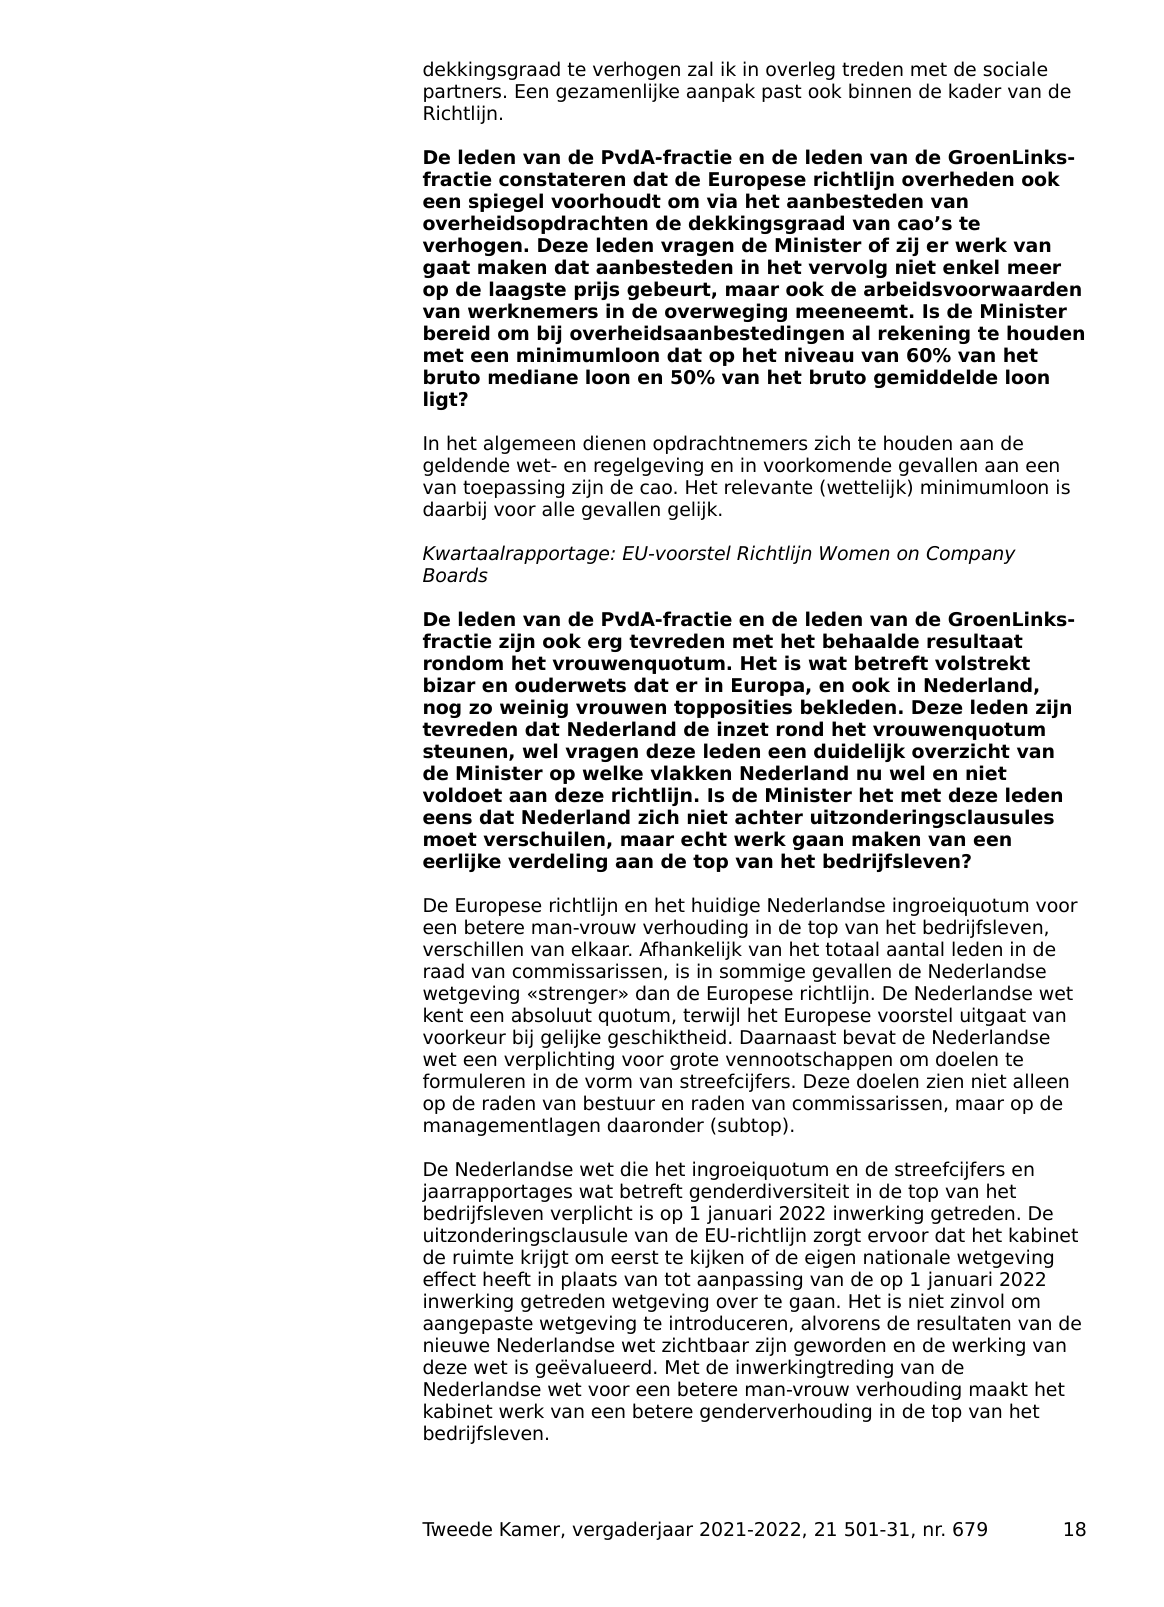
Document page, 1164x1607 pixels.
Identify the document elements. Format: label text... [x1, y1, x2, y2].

text dekkingsgraad te verhogen zal ik in overleg treden met de sociale partners. Een gezamenlijke aanpak past ook binnen de kader van de Richtlijn. [422, 59, 1087, 125]
subtitle Kwartaalrapportage: EU-voorstel Richtlijn Women on Company Boards [422, 543, 1087, 587]
text De leden van de PvdA-fractie en de leden van de GroenLinks-fractie zijn ook erg tevreden met het behaalde resultaat rondom het vrouwenquotum. Het is wat betreft volstrekt bizar en ouderwets dat er in Europa, en ook in Nederland, nog zo weinig vrouwen topposities bekleden. Deze leden zijn tevreden dat Nederland de inzet rond het vrouwenquotum steunen, wel vragen deze leden een duidelijk overzicht van de Minister op welke vlakken Nederland nu wel en niet voldoet aan deze richtlijn. Is de Minister het met deze leden eens dat Nederland zich niet achter uitzonderingsclausules moet verschuilen, maar echt werk gaan maken van een eerlijke verdeling aan de top van het bedrijfsleven? [422, 609, 1087, 873]
text In het algemeen dienen opdrachtnemers zich te houden aan de geldende wet- en regelgeving en in voorkomende gevallen aan een van toepassing zijn de cao. Het relevante (wettelijk) minimumloon is daarbij voor alle gevallen gelijk. [422, 433, 1087, 521]
text De leden van de PvdA-fractie en de leden van de GroenLinks-fractie constateren dat de Europese richtlijn overheden ook een spiegel voorhoudt om via het aanbesteden van overheidsopdrachten de dekkingsgraad van cao’s te verhogen. Deze leden vragen de Minister of zij er werk van gaat maken dat aanbesteden in het vervolg niet enkel meer op de laagste prijs gebeurt, maar ook de arbeidsvoorwaarden van werknemers in de overweging meeneemt. Is de Minister bereid om bij overheidsaanbestedingen al rekening te houden met een minimumloon dat op het niveau van 60% van het bruto mediane loon en 50% van het bruto gemiddelde loon ligt? [422, 147, 1087, 411]
text De Europese richtlijn en het huidige Nederlandse ingroeiquotum voor een betere man-vrouw verhouding in de top van het bedrijfsleven, verschillen van elkaar. Afhankelijk van het totaal aantal leden in de raad van commissarissen, is in sommige gevallen de Nederlandse wetgeving «strenger» dan de Europese richtlijn. De Nederlandse wet kent een absoluut quotum, terwijl het Europese voorstel uitgaat van voorkeur bij gelijke geschiktheid. Daarnaast bevat de Nederlandse wet een verplichting voor grote vennootschappen om doelen te formuleren in de vorm van streefcijfers. Deze doelen zien niet alleen op de raden van bestuur en raden van commissarissen, maar op de managementlagen daaronder (subtop). [422, 895, 1087, 1137]
text De Nederlandse wet die het ingroeiquotum en de streefcijfers en jaarrapportages wat betreft genderdiversiteit in de top van het bedrijfsleven verplicht is op 1 januari 2022 inwerking getreden. De uitzonderingsclausule van de EU-richtlijn zorgt ervoor dat het kabinet de ruimte krijgt om eerst te kijken of de eigen nationale wetgeving effect heeft in plaats van tot aanpassing van de op 1 januari 2022 inwerking getreden wetgeving over te gaan. Het is niet zinvol om aangepaste wetgeving te introduceren, alvorens de resultaten van de nieuwe Nederlandse wet zichtbaar zijn geworden en de werking van deze wet is geëvalueerd. Met de inwerkingtreding van de Nederlandse wet voor een betere man-vrouw verhouding maakt het kabinet werk van een betere genderverhouding in de top van het bedrijfsleven. [422, 1159, 1087, 1445]
